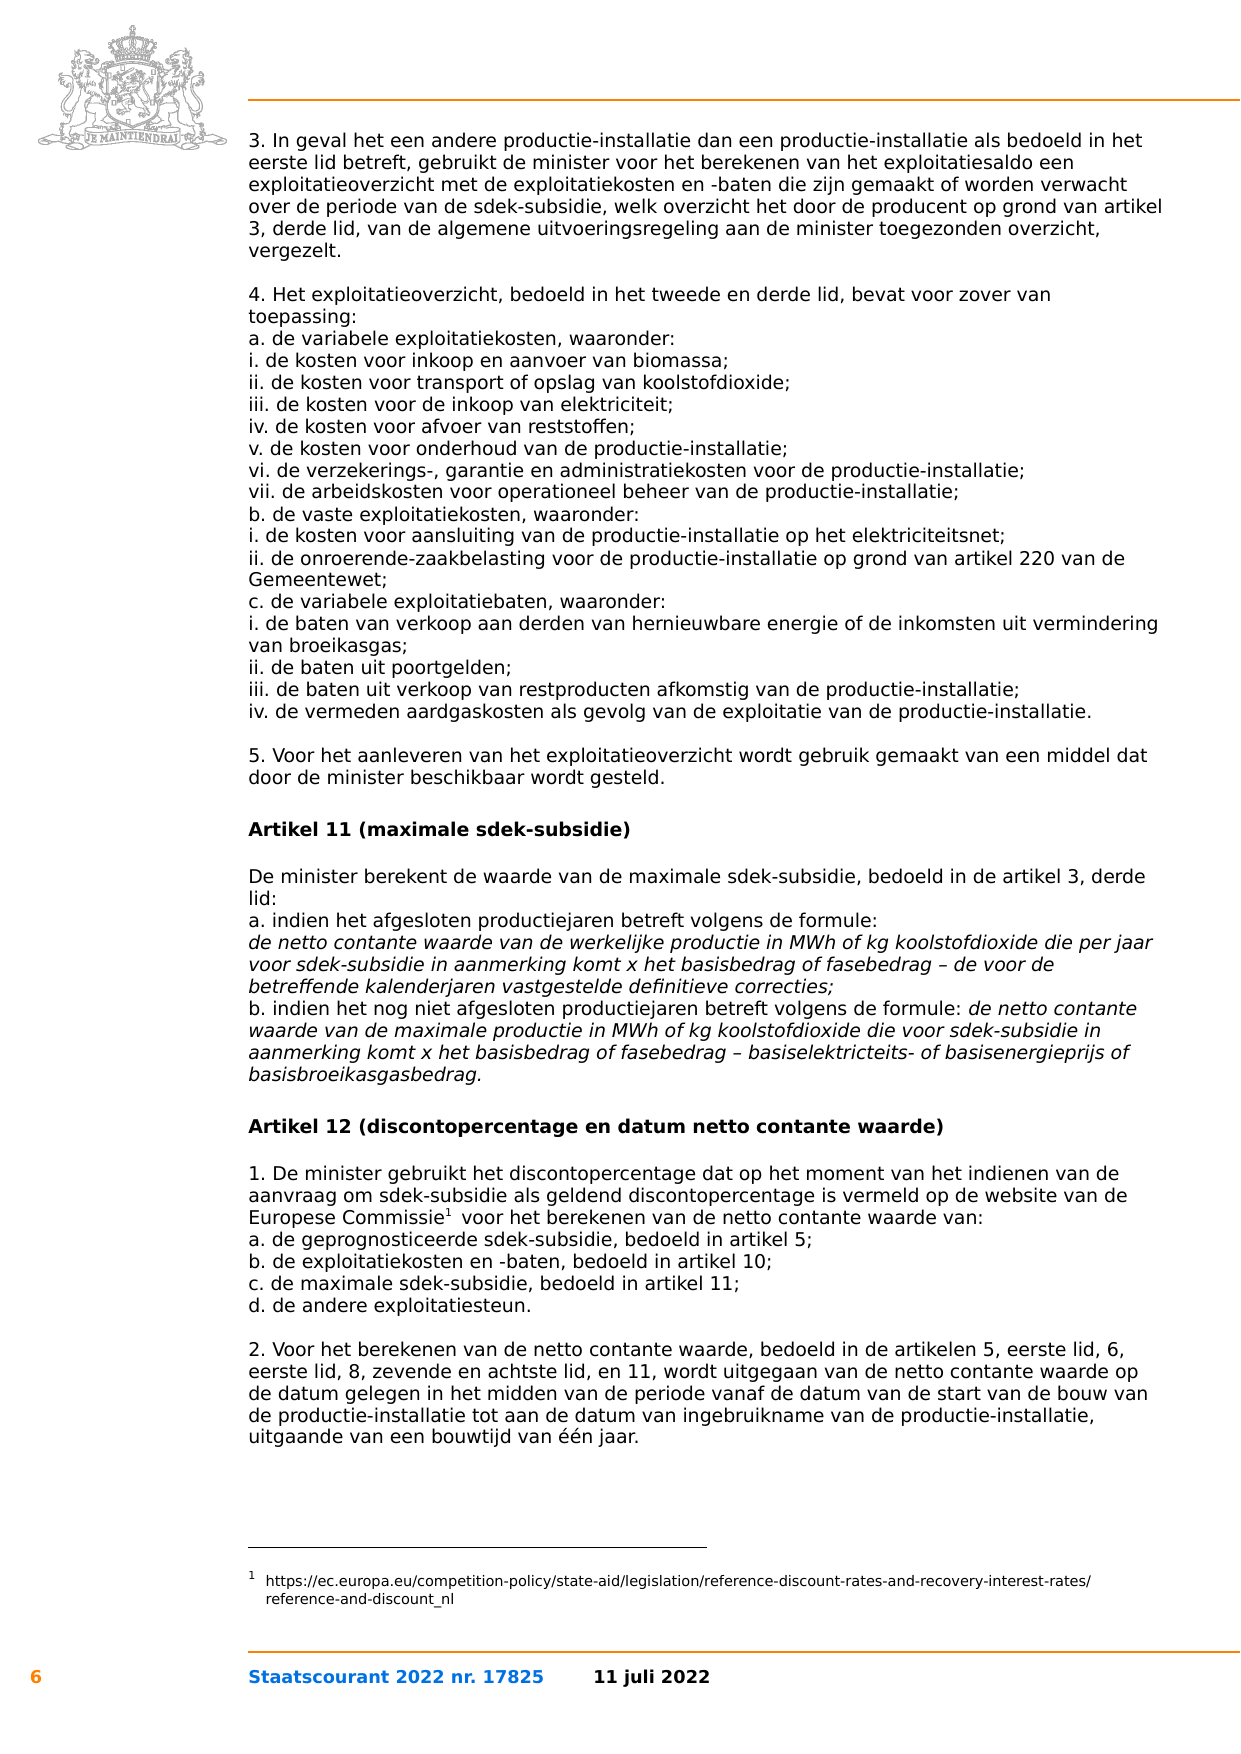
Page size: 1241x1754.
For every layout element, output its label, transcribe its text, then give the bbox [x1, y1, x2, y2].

text vi. de verzekerings-, garantie en administratiekosten voor de productie-installatie; [248, 459, 1163, 481]
text De minister berekent de waarde van de maximale sdek-subsidie, bedoeld in de artikel 3, derde lid: [248, 866, 1163, 910]
text i. de baten van verkoop aan derden van hernieuwbare energie of de inkomsten uit vermindering van broeikasgas; [248, 613, 1163, 657]
text de netto contante waarde van de werkelijke productie in MWh of kg koolstofdioxide die per jaar voor sdek-subsidie in aanmerking komt x het basisbedrag of fasebedrag – de voor de betreffende kalenderjaren vastgestelde definitieve correcties; [248, 932, 1163, 998]
text iii. de kosten voor de inkoop van elektriciteit; [248, 393, 1163, 416]
text b. de exploitatiekosten en -baten, bedoeld in artikel 10; [248, 1251, 1163, 1273]
text iv. de vermeden aardgaskosten als gevolg van de exploitatie van de productie-installatie. [248, 701, 1163, 723]
text ii. de kosten voor transport of opslag van koolstofdioxide; [248, 372, 1163, 393]
text a. de geprognosticeerde sdek-subsidie, bedoeld in artikel 5; [248, 1229, 1163, 1251]
text b. indien het nog niet afgesloten productiejaren betreft volgens de formule: de netto contante waarde van de maximale productie in MWh of kg koolstofdioxide die voor sdek-subsidie in aanmerking komt x het basisbedrag of fasebedrag – basiselektricteits- of basisenergieprijs of basisbroeikasgasbedrag. [248, 998, 1163, 1086]
subtitle Artikel 11 (maximale sdek-subsidie) [248, 819, 1163, 841]
text c. de maximale sdek-subsidie, bedoeld in artikel 11; [248, 1273, 1163, 1295]
text c. de variabele exploitatiebaten, waaronder: [248, 591, 1163, 613]
text i. de kosten voor inkoop en aanvoer van biomassa; [248, 349, 1163, 372]
text 5. Voor het aanleveren van het exploitatieoverzicht wordt gebruik gemaakt van een middel dat door de minister beschikbaar wordt gesteld. [248, 745, 1163, 789]
text a. indien het afgesloten productiejaren betreft volgens de formule: [248, 910, 1163, 932]
text 3. In geval het een andere productie-installatie dan een productie-installatie als bedoeld in het eerste lid betreft, gebruikt de minister voor het berekenen van het exploitatiesaldo een exploitatieoverzicht met de exploitatiekosten en -baten die zijn gemaakt of worden verwacht over de periode van de sdek-subsidie, welk overzicht het door de producent op grond van artikel 3, derde lid, van de algemene uitvoeringsregeling aan de minister toegezonden overzicht, vergezelt. [248, 130, 1163, 262]
text i. de kosten voor aansluiting van de productie-installatie op het elektriciteitsnet; [248, 525, 1163, 547]
text iv. de kosten voor afvoer van reststoffen; [248, 416, 1163, 437]
text ii. de baten uit poortgelden; [248, 657, 1163, 679]
picture [38, 25, 227, 150]
text v. de kosten voor onderhoud van de productie-installatie; [248, 437, 1163, 459]
text https://ec.europa.eu/competition-policy/state-aid/legislation/reference-discount-rates-and-recovery-interest-rates/reference-and-discount_nl [248, 1569, 1163, 1608]
text 2. Voor het berekenen van de netto contante waarde, bedoeld in de artikelen 5, eerste lid, 6, eerste lid, 8, zevende en achtste lid, en 11, wordt uitgegaan van de netto contante waarde op de datum gelegen in het midden van de periode vanaf de datum van de start van de bouw van de productie-installatie tot aan de datum van ingebruikname van de productie-installatie, uitgaande van een bouwtijd van één jaar. [248, 1338, 1163, 1448]
text 4. Het exploitatieoverzicht, bedoeld in het tweede en derde lid, bevat voor zover van toepassing: [248, 284, 1163, 328]
text ii. de onroerende-zaakbelasting voor de productie-installatie op grond van artikel 220 van de Gemeentewet; [248, 547, 1163, 591]
text 1. De minister gebruikt het discontopercentage dat op het moment van het indienen van de aanvraag om sdek-subsidie als geldend discontopercentage is vermeld op de website van de Europese Commissie voor het berekenen van de netto contante waarde van: [248, 1163, 1163, 1229]
subtitle Artikel 12 (discontopercentage en datum netto contante waarde) [248, 1116, 1163, 1138]
text d. de andere exploitatiesteun. [248, 1295, 1163, 1317]
text a. de variabele exploitatiekosten, waaronder: [248, 328, 1163, 349]
text vii. de arbeidskosten voor operationeel beheer van de productie-installatie; [248, 481, 1163, 503]
text iii. de baten uit verkoop van restproducten afkomstig van de productie-installatie; [248, 679, 1163, 701]
text b. de vaste exploitatiekosten, waaronder: [248, 503, 1163, 525]
